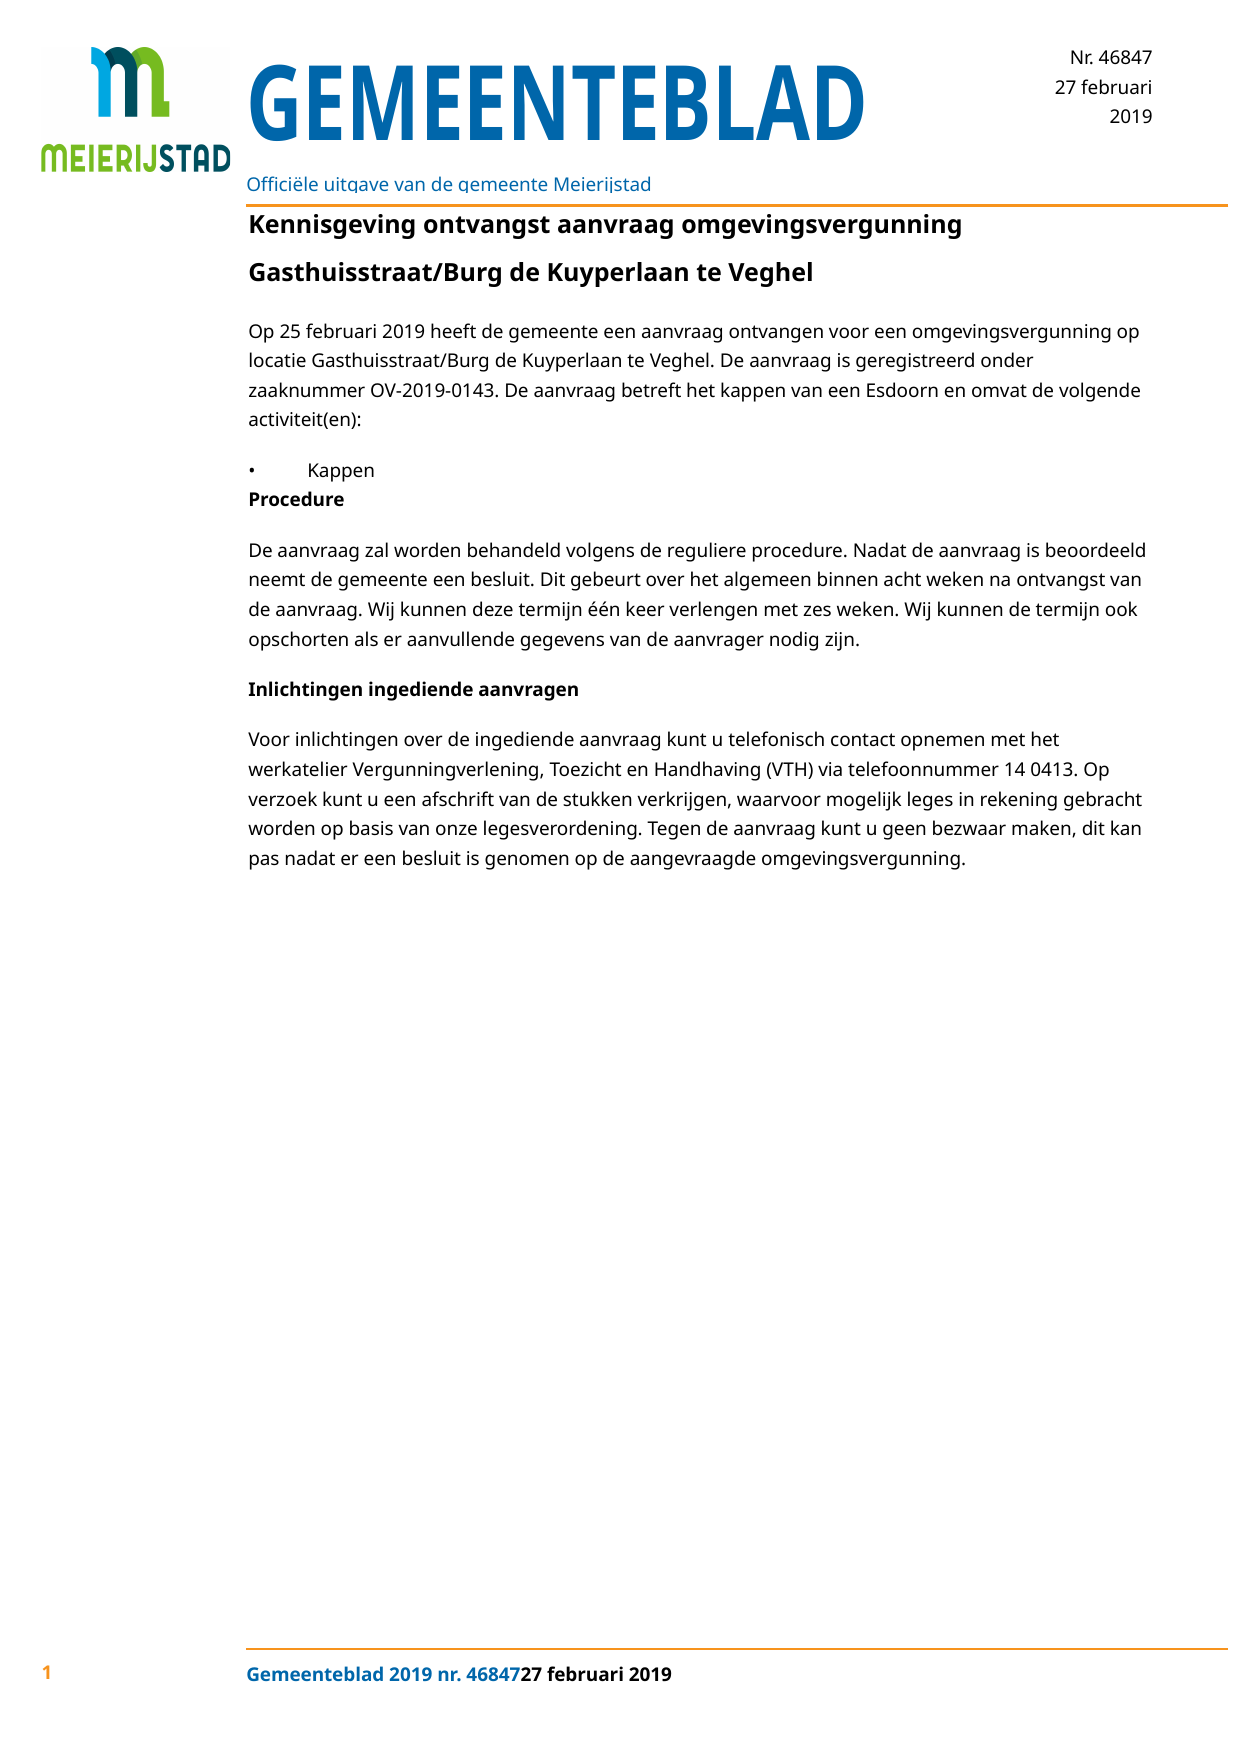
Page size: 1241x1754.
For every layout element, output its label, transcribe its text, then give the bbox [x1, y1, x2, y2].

text Inlichtingen ingediende aanvragen [248, 676, 1152, 702]
text Voor inlichtingen over de ingediende aanvraag kunt u telefonisch contact opnemen met het werkatelier Vergunningverlening, Toezicht en Handhaving (VTH) via telefoonnummer 14 0413. Op verzoek kunt u een afschrift van de stukken verkrijgen, waarvoor mogelijk leges in rekening gebracht worden op basis van onze legesverordening. Tegen de aanvraag kunt u geen bezwaar maken, dit kan pas nadat er een besluit is genomen op de aangevraagde omgevingsvergunning. [248, 727, 1152, 871]
text De aanvraag zal worden behandeld volgens de reguliere procedure. Nadat de aanvraag is beoordeeld neemt de gemeente een besluit. Dit gebeurt over het algemeen binnen acht weken na ontvangst van de aanvraag. Wij kunnen deze termijn één keer verlengen met zes weken. Wij kunnen de termijn ook opschorten als er aanvullende gegevens van de aanvrager nodig zijn. [248, 537, 1152, 652]
list Kappen [248, 457, 1152, 483]
text Procedure [248, 487, 1152, 512]
picture [41, 47, 231, 172]
text Kennisgeving ontvangst aanvraag omgevingsvergunning Gasthuisstraat/Burg de Kuyperlaan te Veghel [248, 207, 1152, 288]
text Op 25 februari 2019 heeft de gemeente een aanvraag ontvangen voor een omgevingsvergunning op locatie Gasthuisstraat/Burg de Kuyperlaan te Veghel. De aanvraag is geregistreerd onder zaaknummer OV-2019-0143. De aanvraag betreft het kappen van een Esdoorn en omvat de volgende activiteit(en): [248, 318, 1152, 432]
